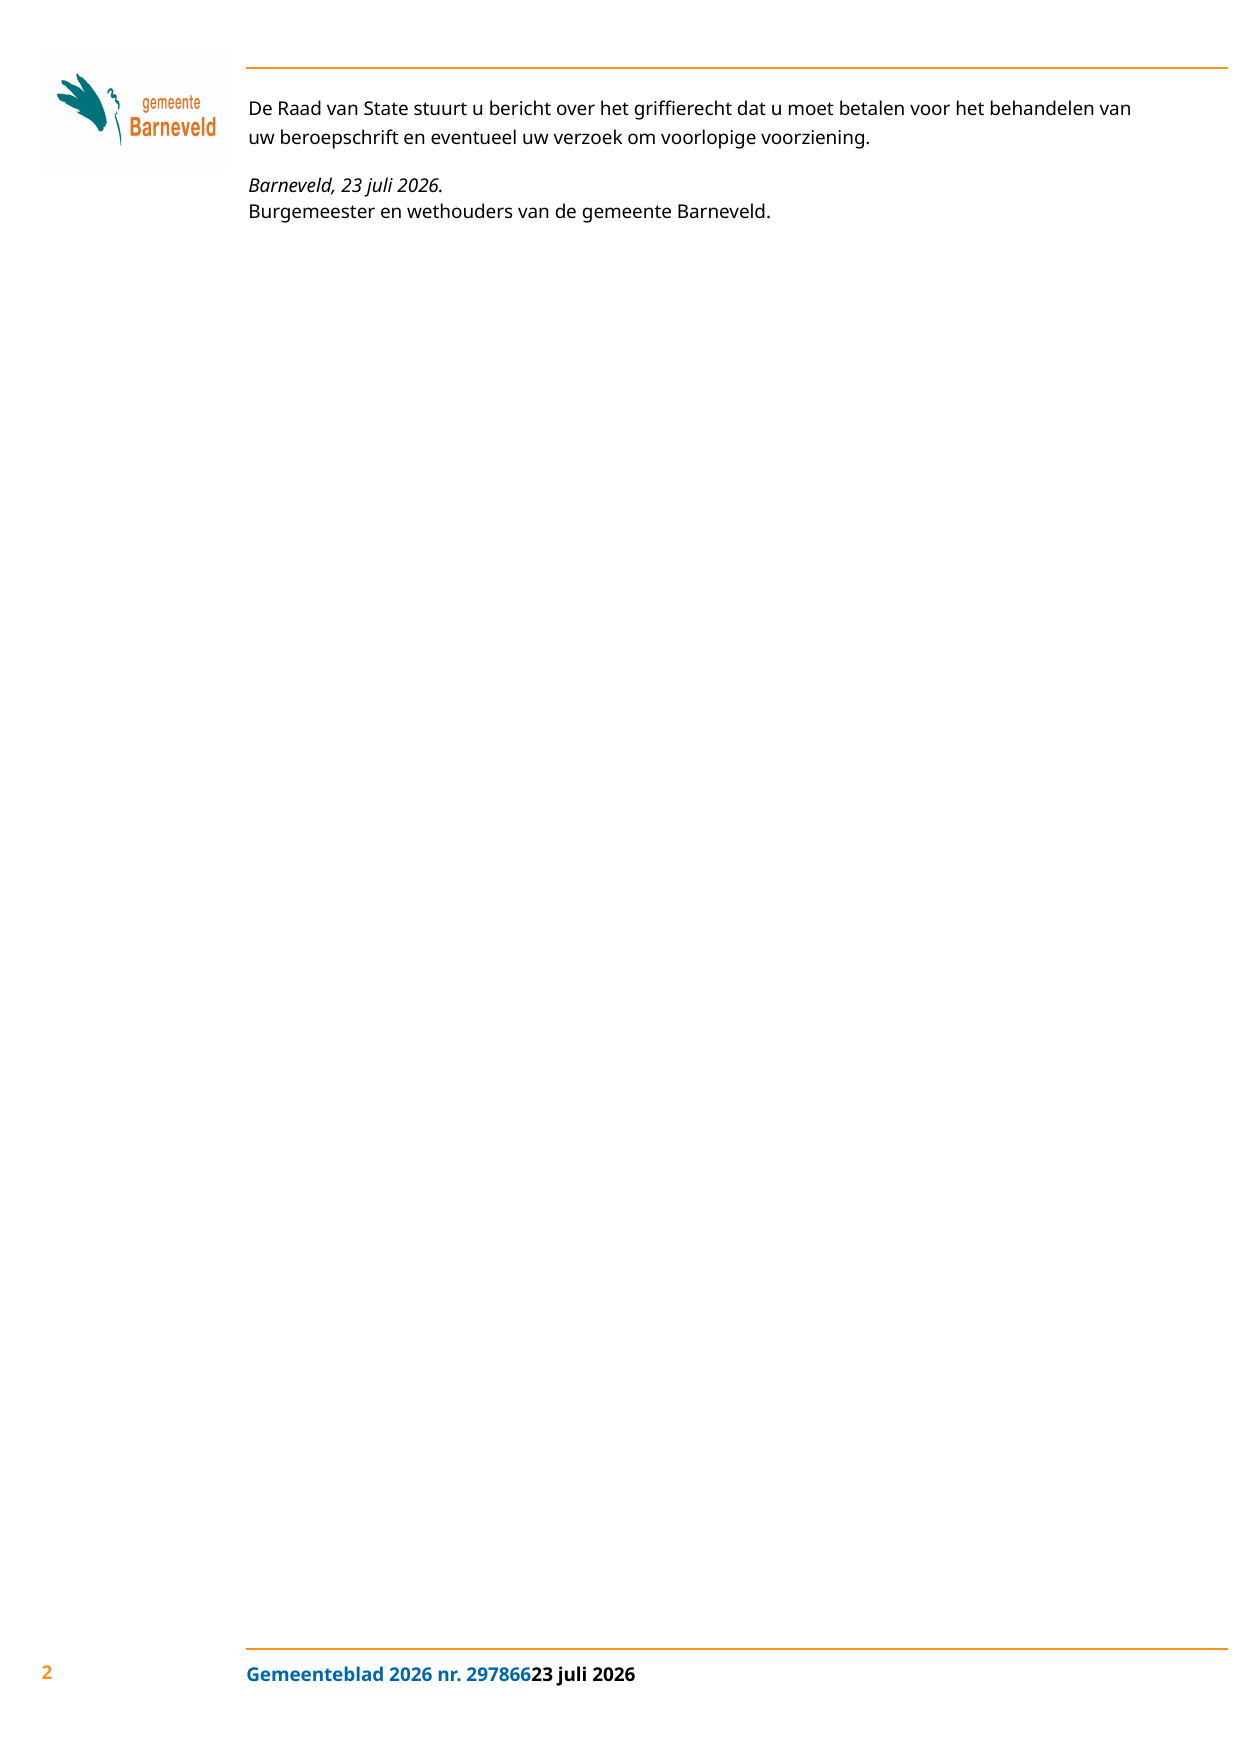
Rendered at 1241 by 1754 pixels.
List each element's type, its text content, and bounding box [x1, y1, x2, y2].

text Burgemeester en wethouders van de gemeente Barneveld. [248, 198, 1152, 224]
text Barneveld, 23 juli 2026. [248, 172, 1152, 198]
picture [41, 47, 231, 172]
text De Raad van State stuurt u bericht over het griffierecht dat u moet betalen voor het behandelen van uw beroepschrift en eventueel uw verzoek om voorlopige voorziening. [248, 95, 1152, 150]
